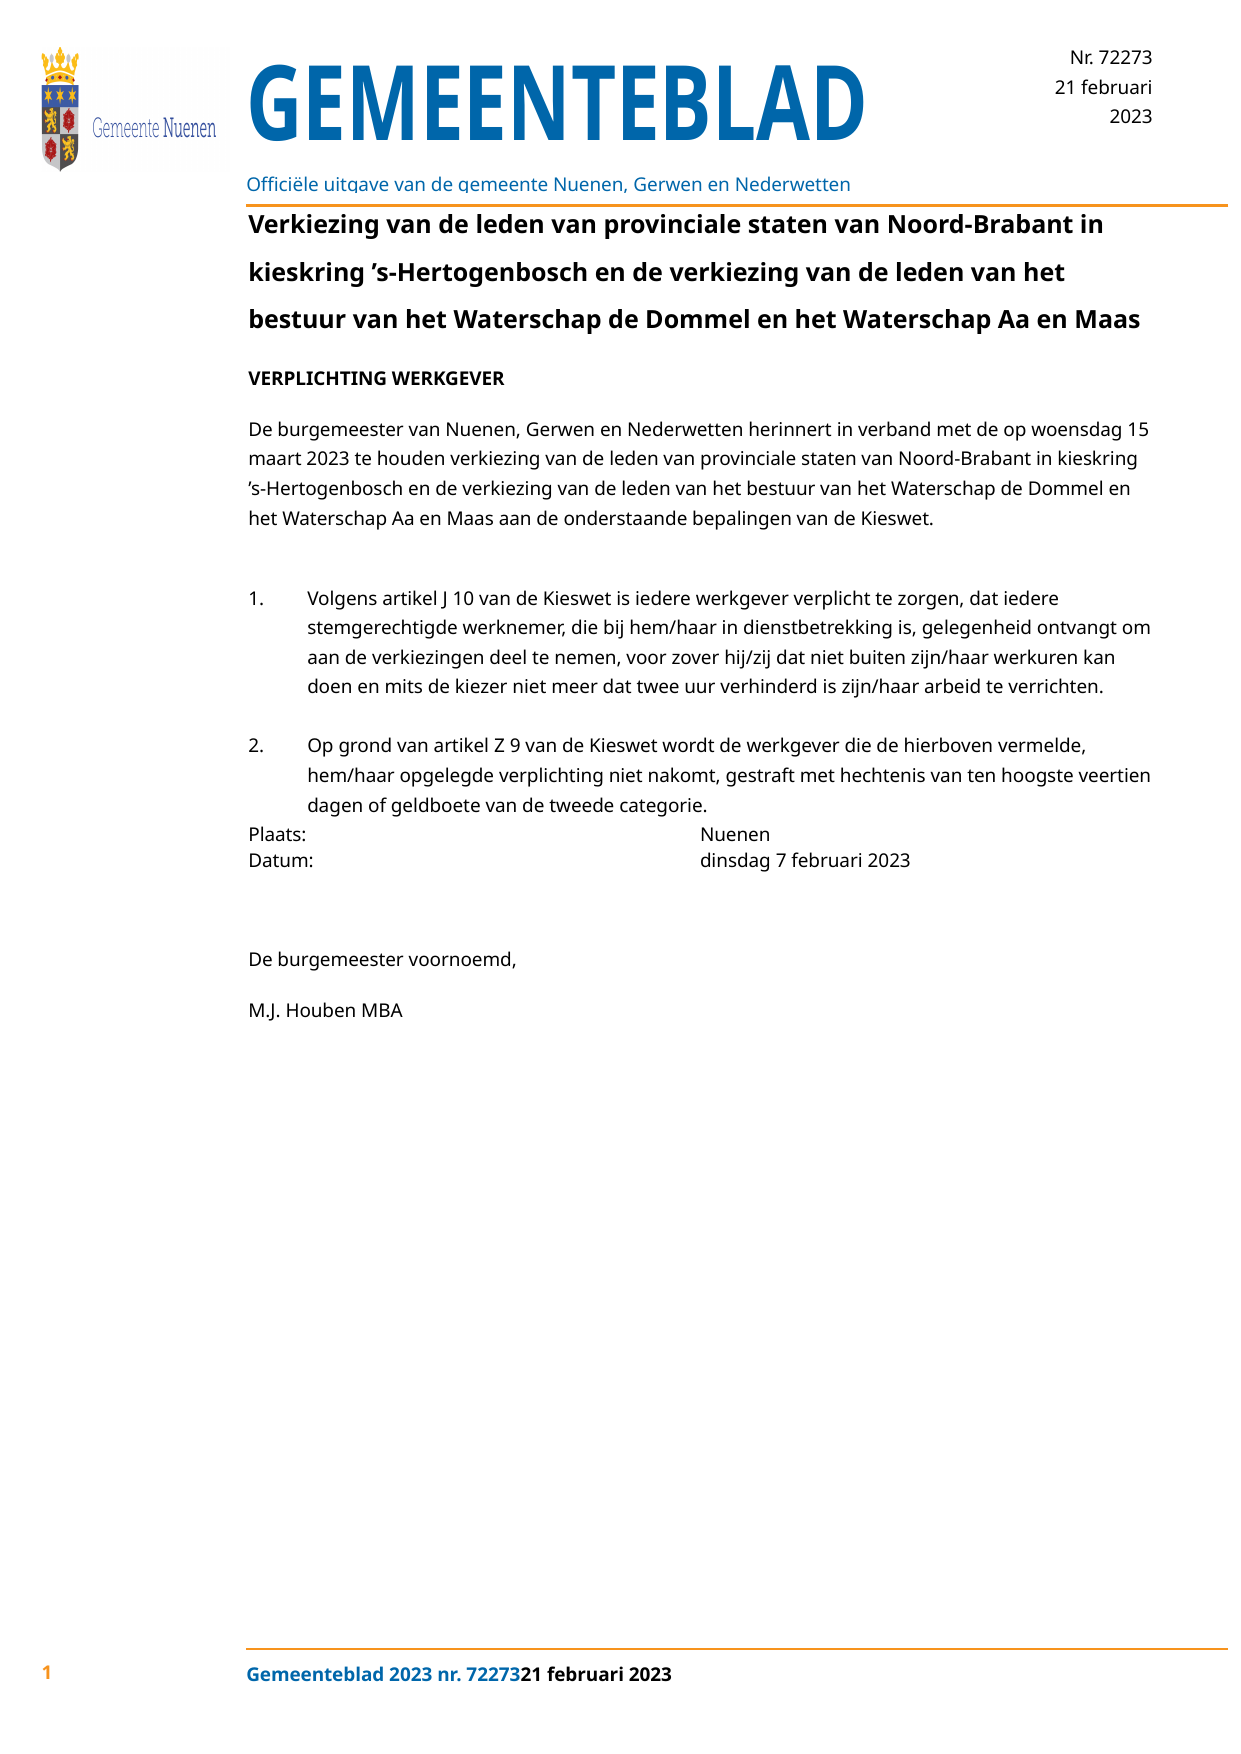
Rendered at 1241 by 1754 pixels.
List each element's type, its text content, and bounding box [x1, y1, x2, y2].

text De burgemeester van Nuenen, Gerwen en Nederwetten herinnert in verband met de op woensdag 15 maart 2023 te houden verkiezing van de leden van provinciale staten van Noord-Brabant in kieskring ’s-Hertogenbosch en de verkiezing van de leden van het bestuur van het Waterschap de Dommel en het Waterschap Aa en Maas aan de onderstaande bepalingen van de Kieswet. [248, 416, 1152, 530]
picture [41, 47, 231, 172]
text De burgemeester voornoemd, [248, 946, 1152, 972]
table_header Nuenen [700, 821, 1152, 847]
text Verkiezing van de leden van provinciale staten van Noord-Brabant in kieskring ’s-Hertogenbosch en de verkiezing van de leden van het bestuur van het Waterschap de Dommel en het Waterschap Aa en Maas [248, 207, 1152, 336]
text VERPLICHTING WERKGEVER [248, 366, 1152, 391]
table_header Plaats: [248, 821, 700, 847]
list Op grond van artikel Z 9 van de Kieswet wordt de werkgever die de hierboven vermelde, hem/haar opgelegde verplichting niet nakomt, gestraft met hechtenis van ten hoogste veertien dagen of geldboete van de tweede categorie. [248, 733, 1152, 817]
table_cell dinsdag 7 februari 2023 [700, 847, 1152, 873]
list Volgens artikel J 10 van de Kieswet is iedere werkgever verplicht te zorgen, dat iedere stemgerechtigde werknemer, die bij hem/haar in dienstbetrekking is, gelegenheid ontvangt om aan de verkiezingen deel te nemen, voor zover hij/zij dat niet buiten zijn/haar werkuren kan doen en mits de kiezer niet meer dat twee uur verhinderd is zijn/haar arbeid te verrichten. [248, 585, 1152, 699]
text M.J. Houben MBA [248, 997, 1152, 1023]
table_cell Datum: [248, 847, 700, 873]
